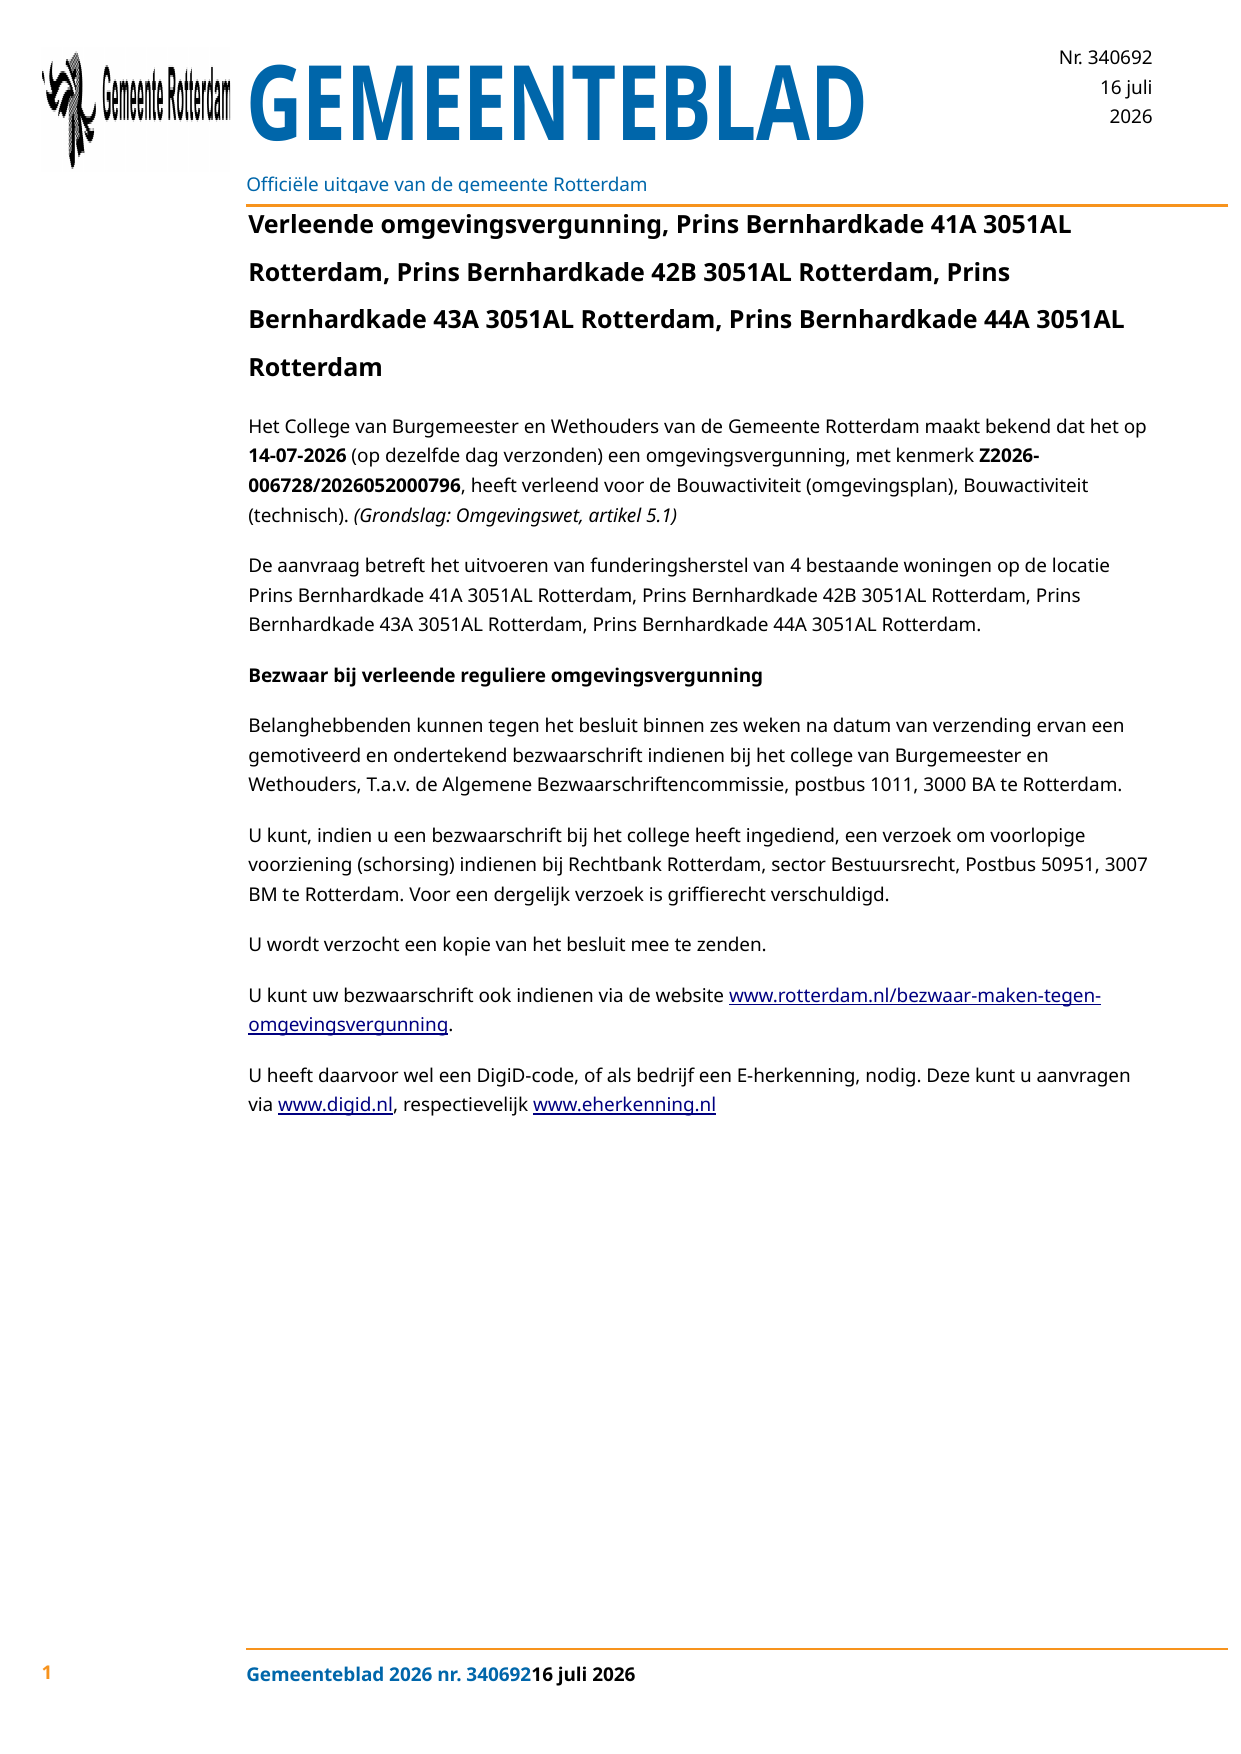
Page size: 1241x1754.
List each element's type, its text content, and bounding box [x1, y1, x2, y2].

text Verleende omgevingsvergunning, Prins Bernhardkade 41A 3051AL Rotterdam, Prins Bernhardkade 42B 3051AL Rotterdam, Prins Bernhardkade 43A 3051AL Rotterdam, Prins Bernhardkade 44A 3051AL Rotterdam [248, 207, 1152, 384]
text U kunt, indien u een bezwaarschrift bij het college heeft ingediend, een verzoek om voorlopige voorziening (schorsing) indienen bij Rechtbank Rotterdam, sector Bestuursrecht, Postbus 50951, 3007 BM te Rotterdam. Voor een dergelijk verzoek is griffierecht verschuldigd. [248, 822, 1152, 907]
text Bezwaar bij verleende reguliere omgevingsvergunning [248, 662, 1152, 688]
text U heeft daarvoor wel een DigiD-code, of als bedrijf een E-herkenning, nodig. Deze kunt u aanvragen via www.digid.nl, respectievelijk www.eherkenning.nl [248, 1062, 1152, 1117]
text De aanvraag betreft het uitvoeren van funderingsherstel van 4 bestaande woningen op de locatie Prins Bernhardkade 41A 3051AL Rotterdam, Prins Bernhardkade 42B 3051AL Rotterdam, Prins Bernhardkade 43A 3051AL Rotterdam, Prins Bernhardkade 44A 3051AL Rotterdam. [248, 552, 1152, 637]
text U wordt verzocht een kopie van het besluit mee te zenden. [248, 931, 1152, 957]
picture [41, 47, 231, 172]
text Het College van Burgemeester en Wethouders van de Gemeente Rotterdam maakt bekend dat het op 14-07-2026 (op dezelfde dag verzonden) een omgevingsvergunning, met kenmerk Z2026-006728/2026052000796, heeft verleend voor de Bouwactiviteit (omgevingsplan), Bouwactiviteit (technisch). (Grondslag: Omgevingswet, artikel 5.1) [248, 413, 1152, 528]
text Belanghebbenden kunnen tegen het besluit binnen zes weken na datum van verzending ervan een gemotiveerd en ondertekend bezwaarschrift indienen bij het college van Burgemeester en Wethouders, T.a.v. de Algemene Bezwaarschriftencommissie, postbus 1011, 3000 BA te Rotterdam. [248, 712, 1152, 797]
text U kunt uw bezwaarschrift ook indienen via de website www.rotterdam.nl/bezwaar-maken-tegen-omgevingsvergunning. [248, 982, 1152, 1037]
